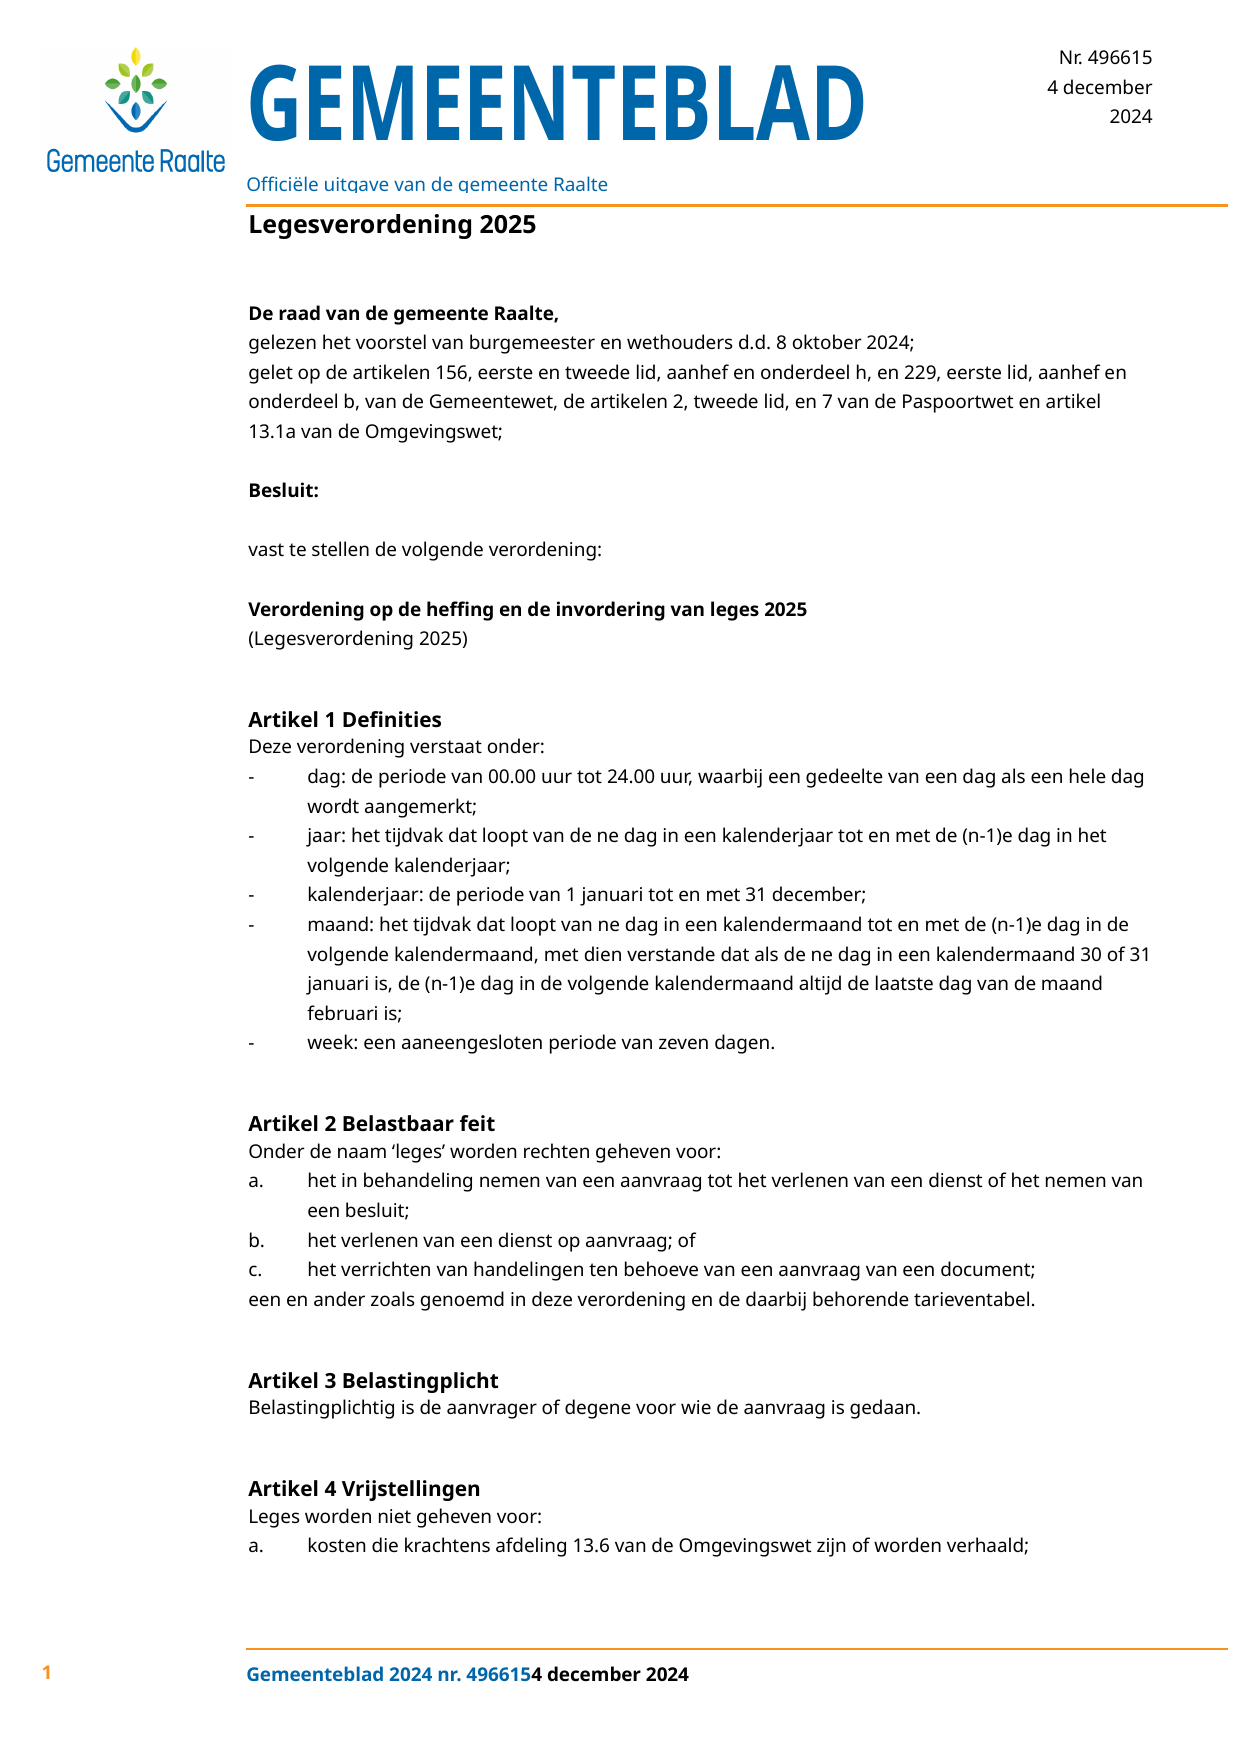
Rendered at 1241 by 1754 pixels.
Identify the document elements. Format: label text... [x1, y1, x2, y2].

text vast te stellen de volgende verordening: [248, 537, 1152, 562]
list jaar: het tijdvak dat loopt van de ne dag in een kalenderjaar tot en met de (n-1)e dag in het volgende kalenderjaar; [248, 822, 1152, 878]
list het verrichten van handelingen ten behoeve van een aanvraag van een document; [248, 1256, 1152, 1282]
text gelet op de artikelen 156, eerste en tweede lid, aanhef en onderdeel h, en 229, eerste lid, aanhef en onderdeel b, van de Gemeentewet, de artikelen 2, tweede lid, en 7 van de Paspoortwet en artikel 13.1a van de Omgevingswet; [248, 359, 1152, 444]
text Artikel 1 Definities [248, 705, 1152, 734]
list maand: het tijdvak dat loopt van ne dag in een kalendermaand tot en met de (n-1)e dag in de volgende kalendermaand, met dien verstande dat als de ne dag in een kalendermaand 30 of 31 januari is, de (n-1)e dag in de volgende kalendermaand altijd de laatste dag van de maand februari is; [248, 911, 1152, 1026]
text Artikel 3 Belastingplicht [248, 1366, 1152, 1394]
text Verordening op de heffing en de invordering van leges 2025 [248, 596, 1152, 621]
list het in behandeling nemen van een aanvraag tot het verlenen van een dienst of het nemen van een besluit; [248, 1168, 1152, 1223]
text Besluit: [248, 477, 1152, 503]
list week: een aaneengesloten periode van zeven dagen. [248, 1029, 1152, 1055]
text De raad van de gemeente Raalte, [248, 300, 1152, 326]
list het verlenen van een dienst op aanvraag; of [248, 1227, 1152, 1252]
text Artikel 2 Belastbaar feit [248, 1109, 1152, 1138]
picture [41, 47, 231, 172]
text gelezen het voorstel van burgemeester en wethouders d.d. 8 oktober 2024; [248, 329, 1152, 355]
text (Legesverordening 2025) [248, 625, 1152, 651]
text Deze verordening verstaat onder: [248, 734, 1152, 759]
text Leges worden niet geheven voor: [248, 1503, 1152, 1528]
text Legesverordening 2025 [248, 207, 1152, 241]
text Artikel 4 Vrijstellingen [248, 1474, 1152, 1503]
text Belastingplichtig is de aanvrager of degene voor wie de aanvraag is gedaan. [248, 1394, 1152, 1420]
list kosten die krachtens afdeling 13.6 van de Omgevingswet zijn of worden verhaald; [248, 1532, 1152, 1558]
list dag: de periode van 00.00 uur tot 24.00 uur, waarbij een gedeelte van een dag als een hele dag wordt aangemerkt; [248, 763, 1152, 819]
list kalenderjaar: de periode van 1 januari tot en met 31 december; [248, 882, 1152, 907]
text een en ander zoals genoemd in deze verordening en de daarbij behorende tarieventabel. [248, 1286, 1152, 1312]
text Onder de naam ‘leges’ worden rechten geheven voor: [248, 1138, 1152, 1164]
